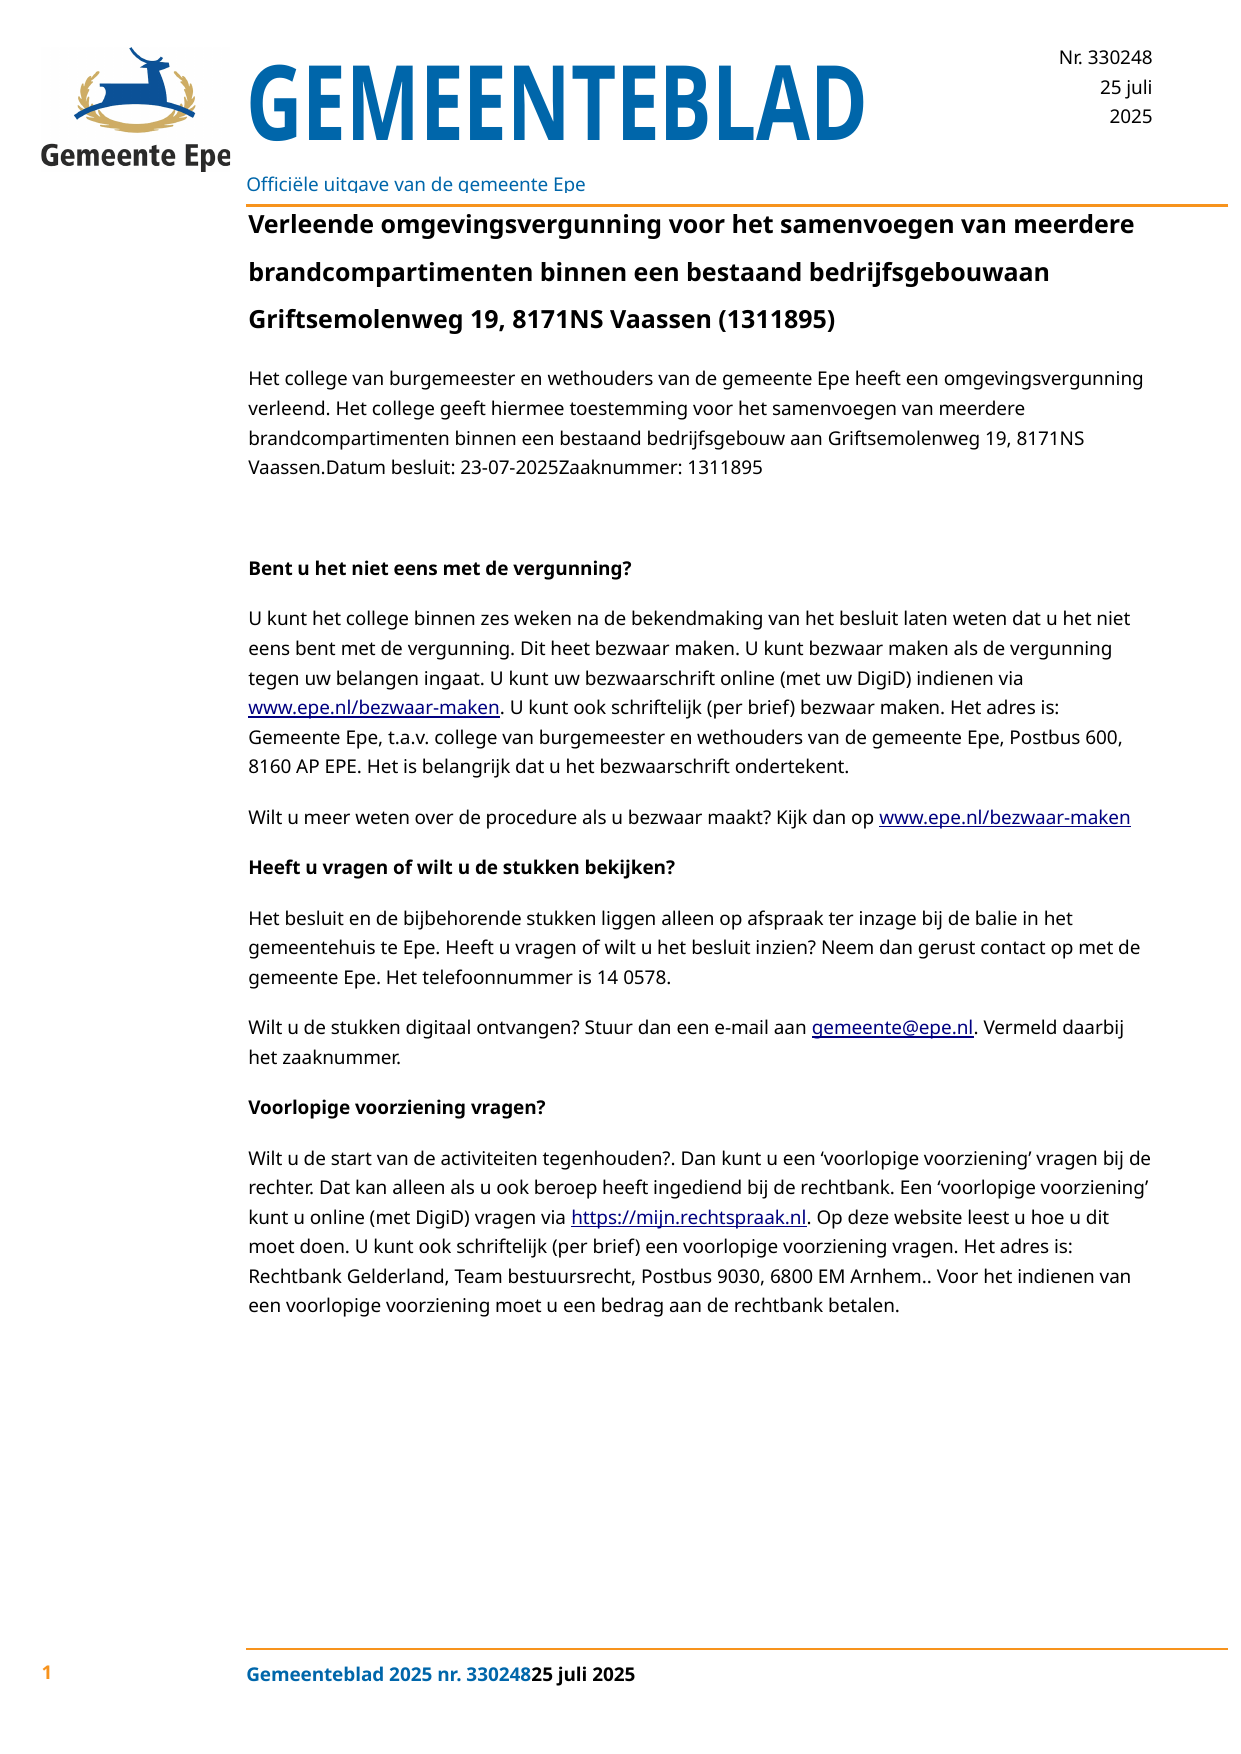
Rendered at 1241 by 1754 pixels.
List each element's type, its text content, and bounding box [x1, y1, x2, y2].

text Wilt u de stukken digitaal ontvangen? Stuur dan een e-mail aan gemeente@epe.nl. Vermeld daarbij het zaaknummer. [248, 1014, 1152, 1069]
text Het besluit en de bijbehorende stukken liggen alleen op afspraak ter inzage bij de balie in het gemeentehuis te Epe. Heeft u vragen of wilt u het besluit inzien? Neem dan gerust contact op met de gemeente Epe. Het telefoonnummer is 14 0578. [248, 905, 1152, 989]
text Wilt u meer weten over de procedure als u bezwaar maakt? Kijk dan op www.epe.nl/bezwaar-maken [248, 804, 1152, 829]
text Heeft u vragen of wilt u de stukken bekijken? [248, 854, 1152, 880]
text Het college van burgemeester en wethouders van de gemeente Epe heeft een omgevingsvergunning verleend. Het college geeft hiermee toestemming voor het samenvoegen van meerdere brandcompartimenten binnen een bestaand bedrijfsgebouw aan Griftsemolenweg 19, 8171NS Vaassen.Datum besluit: 23-07-2025Zaaknummer: 1311895 [248, 366, 1152, 480]
picture [41, 47, 231, 172]
text Wilt u de start van de activiteiten tegenhouden?. Dan kunt u een ‘voorlopige voorziening’ vragen bij de rechter. Dat kan alleen als u ook beroep heeft ingediend bij de rechtbank. Een ‘voorlopige voorziening’ kunt u online (met DigiD) vragen via https://mijn.rechtspraak.nl. Op deze website leest u hoe u dit moet doen. U kunt ook schriftelijk (per brief) een voorlopige voorziening vragen. Het adres is: Rechtbank Gelderland, Team bestuursrecht, Postbus 9030, 6800 EM Arnhem.. Voor het indienen van een voorlopige voorziening moet u een bedrag aan de rechtbank betalen. [248, 1145, 1152, 1318]
text Verleende omgevingsvergunning voor het samenvoegen van meerdere brandcompartimenten binnen een bestaand bedrijfsgebouwaan Griftsemolenweg 19, 8171NS Vaassen (1311895) [248, 207, 1152, 336]
text Bent u het niet eens met de vergunning? [248, 555, 1152, 581]
text Voorlopige voorziening vragen? [248, 1094, 1152, 1120]
text U kunt het college binnen zes weken na de bekendmaking van het besluit laten weten dat u het niet eens bent met de vergunning. Dit heet bezwaar maken. U kunt bezwaar maken als de vergunning tegen uw belangen ingaat. U kunt uw bezwaarschrift online (met uw DigiD) indienen via www.epe.nl/bezwaar-maken. U kunt ook schriftelijk (per brief) bezwaar maken. Het adres is: Gemeente Epe, t.a.v. college van burgemeester en wethouders van de gemeente Epe, Postbus 600, 8160 AP EPE. Het is belangrijk dat u het bezwaarschrift ondertekent. [248, 606, 1152, 779]
